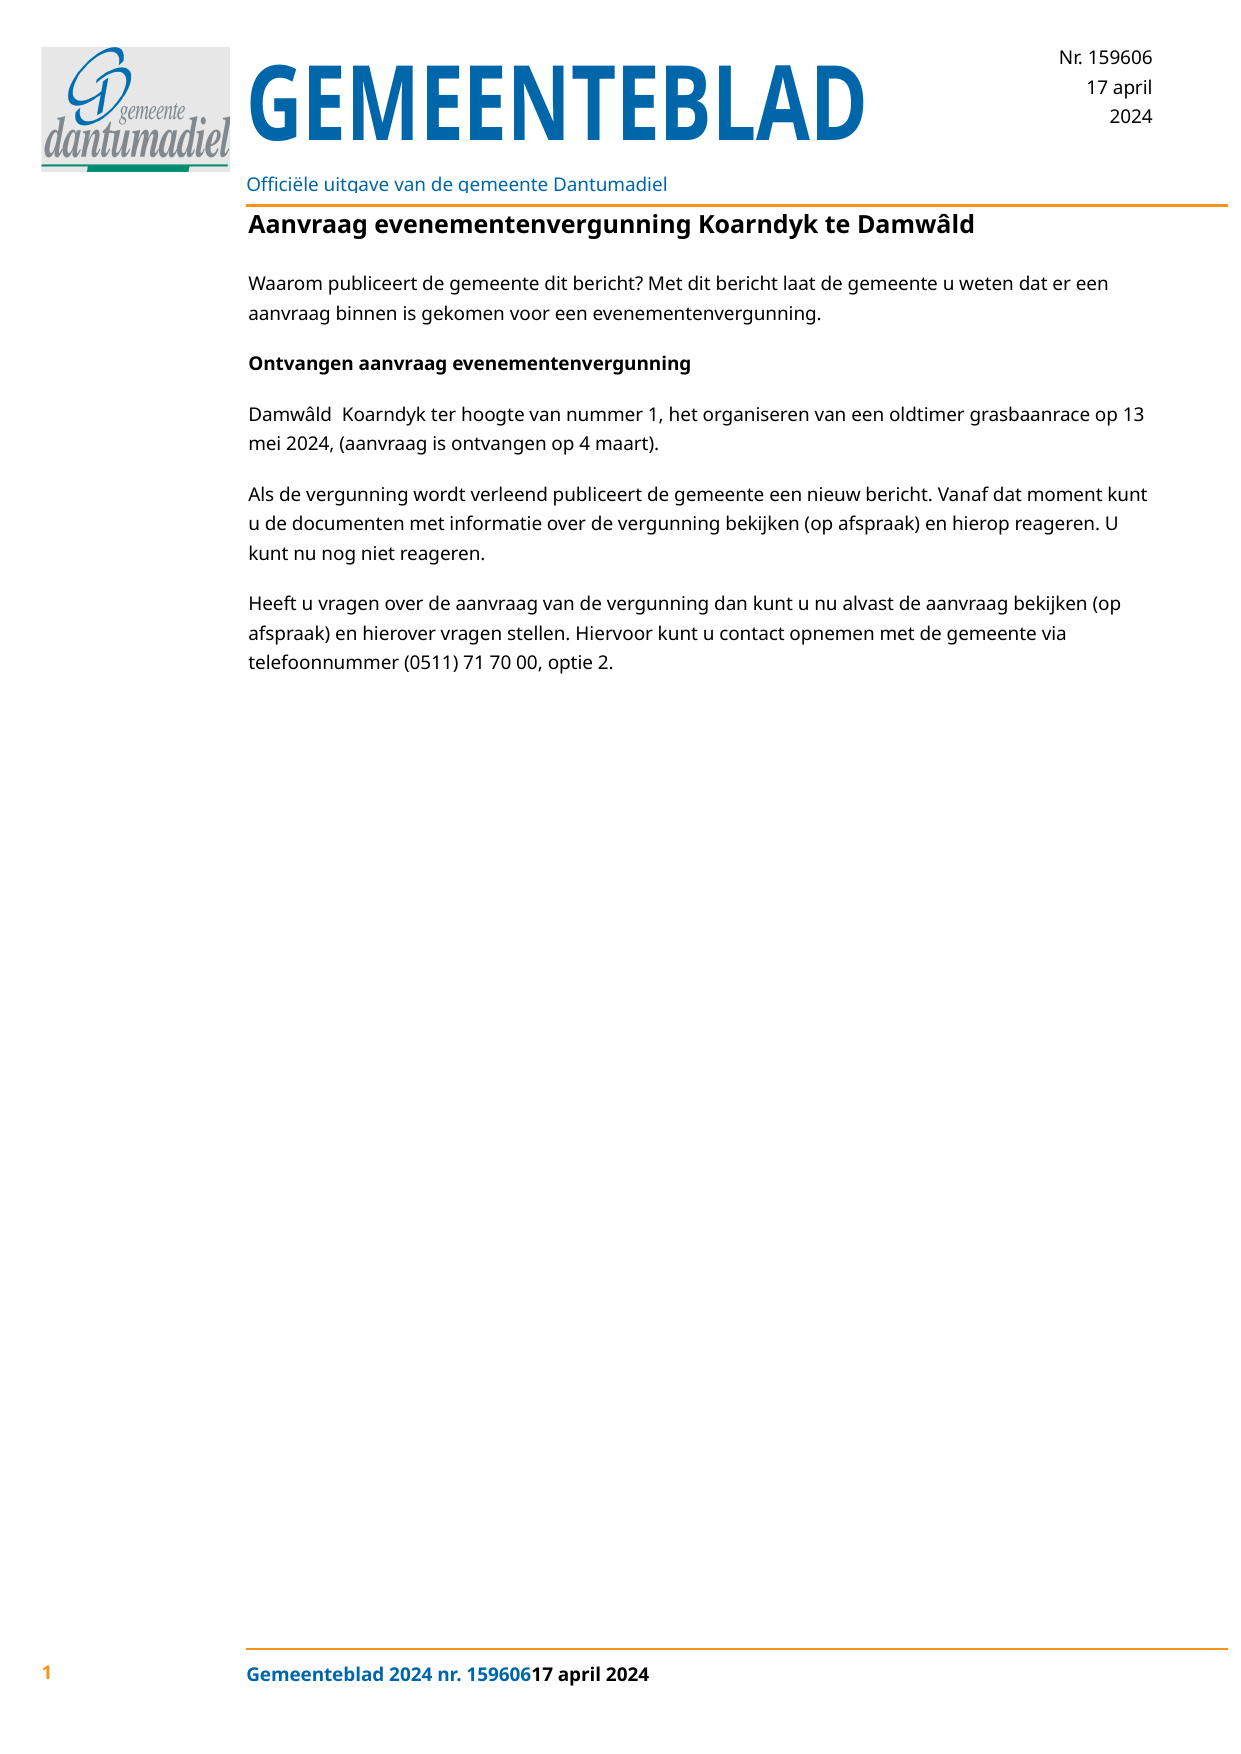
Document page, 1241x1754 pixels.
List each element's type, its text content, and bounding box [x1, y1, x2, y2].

text Waarom publiceert de gemeente dit bericht? Met dit bericht laat de gemeente u weten dat er een aanvraag binnen is gekomen voor een evenementenvergunning. [248, 270, 1152, 326]
text Ontvangen aanvraag evenementenvergunning [248, 350, 1152, 376]
text Heeft u vragen over de aanvraag van de vergunning dan kunt u nu alvast de aanvraag bekijken (op afspraak) en hierover vragen stellen. Hiervoor kunt u contact opnemen met de gemeente via telefoonnummer (0511) 71 70 00, optie 2. [248, 590, 1152, 675]
text Aanvraag evenementenvergunning Koarndyk te Damwâld [248, 207, 1152, 241]
text Damwâld Koarndyk ter hoogte van nummer 1, het organiseren van een oldtimer grasbaanrace op 13 mei 2024, (aanvraag is ontvangen op 4 maart). [248, 401, 1152, 456]
text Als de vergunning wordt verleend publiceert de gemeente een nieuw bericht. Vanaf dat moment kunt u de documenten met informatie over de vergunning bekijken (op afspraak) en hierop reageren. U kunt nu nog niet reageren. [248, 481, 1152, 566]
picture [41, 47, 231, 172]
